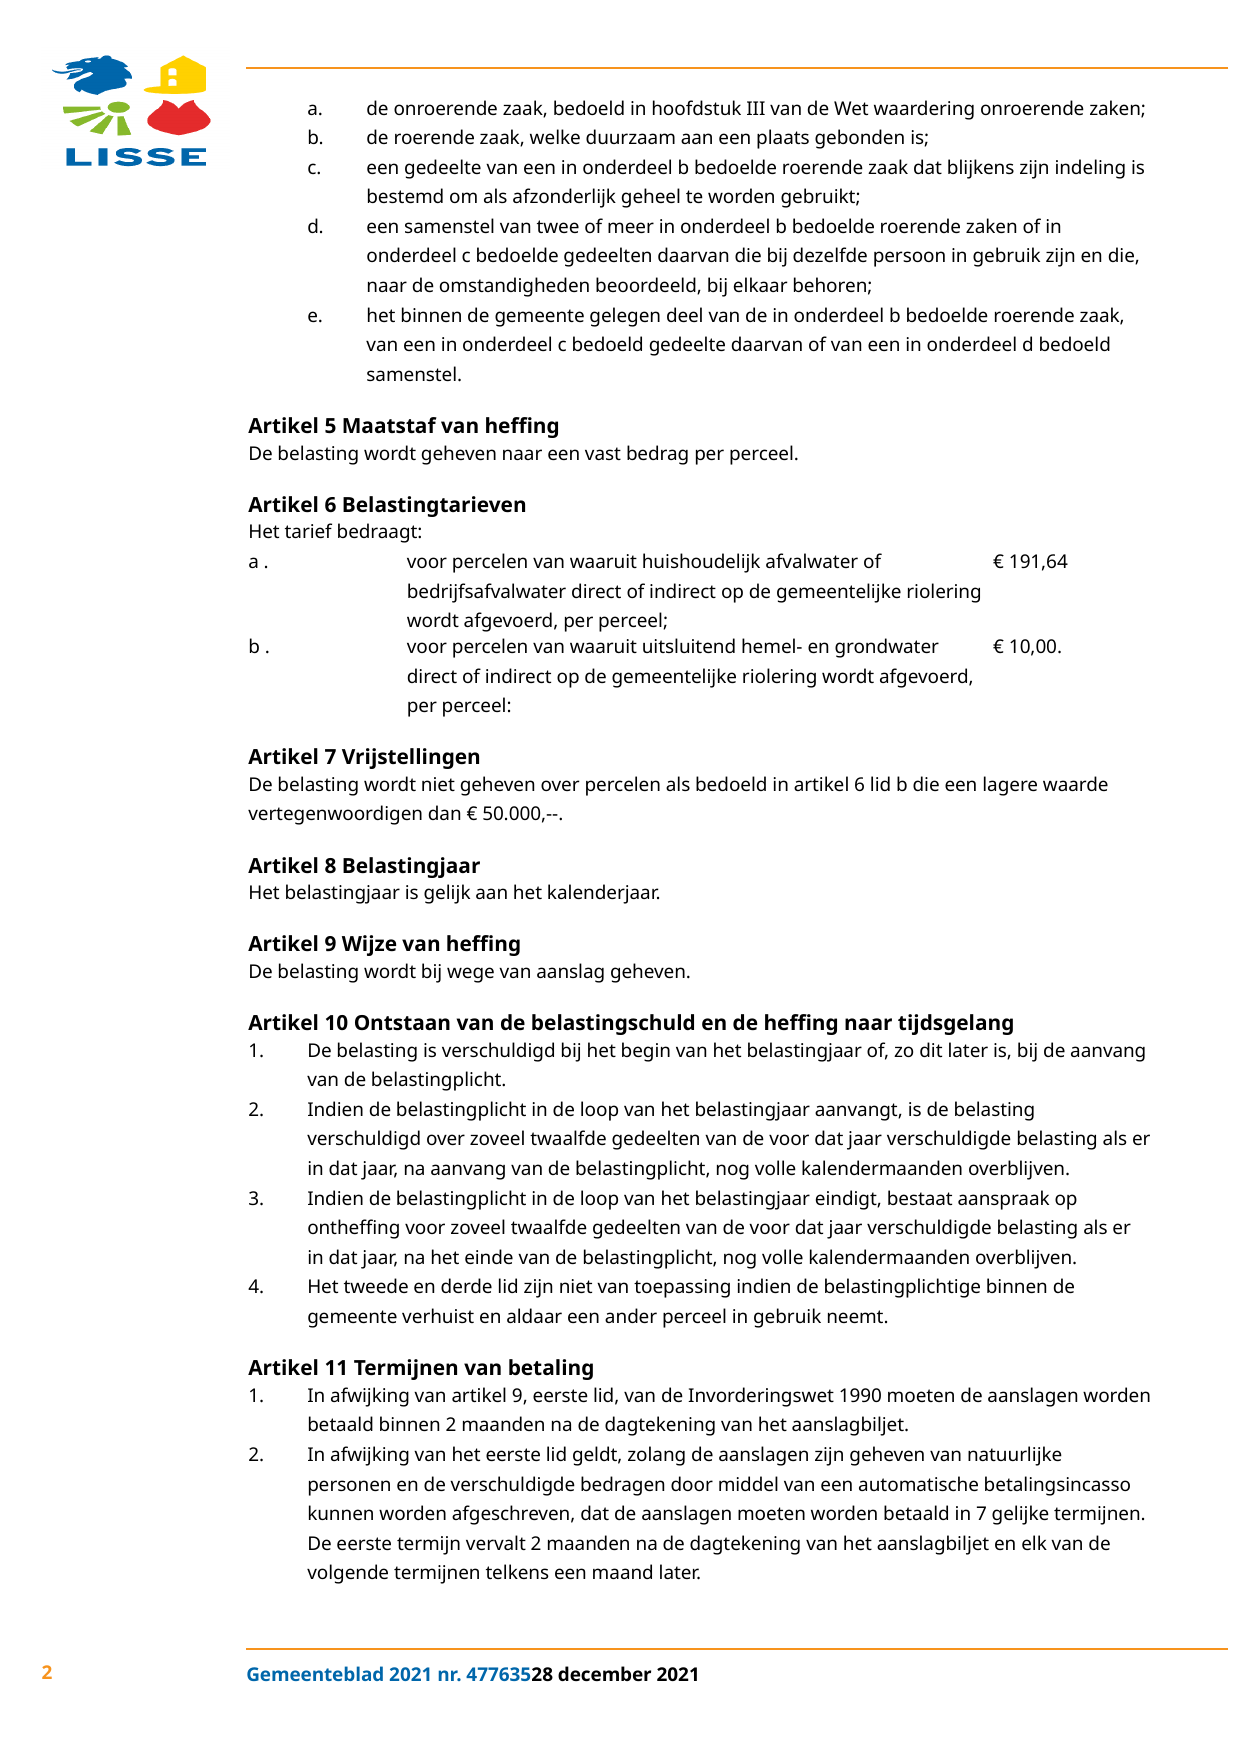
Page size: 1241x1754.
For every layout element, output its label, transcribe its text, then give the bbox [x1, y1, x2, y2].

table_header voor percelen van waaruit huishoudelijk afvalwater of bedrijfsafvalwater direct of indirect op de gemeentelijke riolering wordt afgevoerd, per perceel; [407, 549, 993, 633]
text Artikel 7 Vrijstellingen [248, 742, 1152, 771]
text Artikel 8 Belastingjaar [248, 851, 1152, 879]
text Artikel 5 Maatstaf van heffing [248, 411, 1152, 440]
picture [41, 47, 231, 172]
table_cell € 10,00. [993, 633, 1152, 718]
table_header a . [248, 549, 407, 633]
list een samenstel van twee of meer in onderdeel b bedoelde roerende zaken of in onderdeel c bedoelde gedeelten daarvan die bij dezelfde persoon in gebruik zijn en die, naar de omstandigheden beoordeeld, bij elkaar behoren; [307, 213, 1152, 298]
text Artikel 9 Wijze van heffing [248, 929, 1152, 958]
list de roerende zaak, welke duurzaam aan een plaats gebonden is; [307, 124, 1152, 150]
list Indien de belastingplicht in de loop van het belastingjaar aanvangt, is de belasting verschuldigd over zoveel twaalfde gedeelten van de voor dat jaar verschuldigde belasting als er in dat jaar, na aanvang van de belastingplicht, nog volle kalendermaanden overblijven. [248, 1096, 1152, 1181]
list In afwijking van artikel 9, eerste lid, van de Invorderingswet 1990 moeten de aanslagen worden betaald binnen 2 maanden na de dagtekening van het aanslagbiljet. [248, 1382, 1152, 1437]
text Het belastingjaar is gelijk aan het kalenderjaar. [248, 879, 1152, 905]
text De belasting wordt niet geheven over percelen als bedoeld in artikel 6 lid b die een lagere waarde vertegenwoordigen dan € 50.000,--. [248, 771, 1152, 826]
text Het tarief bedraagt: [248, 519, 1152, 544]
text De belasting wordt bij wege van aanslag geheven. [248, 958, 1152, 984]
list Indien de belastingplicht in de loop van het belastingjaar eindigt, bestaat aanspraak op ontheffing voor zoveel twaalfde gedeelten van de voor dat jaar verschuldigde belasting als er in dat jaar, na het einde van de belastingplicht, nog volle kalendermaanden overblijven. [248, 1185, 1152, 1270]
table_cell b . [248, 633, 407, 718]
list een gedeelte van een in onderdeel b bedoelde roerende zaak dat blijkens zijn indeling is bestemd om als afzonderlijk geheel te worden gebruikt; [307, 154, 1152, 209]
text Artikel 11 Termijnen van betaling [248, 1353, 1152, 1382]
table_cell voor percelen van waaruit uitsluitend hemel- en grondwater direct of indirect op de gemeentelijke riolering wordt afgevoerd, per perceel: [407, 633, 993, 718]
list In afwijking van het eerste lid geldt, zolang de aanslagen zijn geheven van natuurlijke personen en de verschuldigde bedragen door middel van een automatische betalingsincasso kunnen worden afgeschreven, dat de aanslagen moeten worden betaald in 7 gelijke termijnen. De eerste termijn vervalt 2 maanden na de dagtekening van het aanslagbiljet en elk van de volgende termijnen telkens een maand later. [248, 1441, 1152, 1585]
text Artikel 10 Ontstaan van de belastingschuld en de heffing naar tijdsgelang [248, 1008, 1152, 1037]
table_header € 191,64 [993, 549, 1152, 633]
list het binnen de gemeente gelegen deel van de in onderdeel b bedoelde roerende zaak, van een in onderdeel c bedoeld gedeelte daarvan of van een in onderdeel d bedoeld samenstel. [307, 302, 1152, 387]
text Artikel 6 Belastingtarieven [248, 490, 1152, 519]
list De belasting is verschuldigd bij het begin van het belastingjaar of, zo dit later is, bij de aanvang van de belastingplicht. [248, 1037, 1152, 1092]
list Het tweede en derde lid zijn niet van toepassing indien de belastingplichtige binnen de gemeente verhuist en aldaar een ander perceel in gebruik neemt. [248, 1273, 1152, 1329]
text De belasting wordt geheven naar een vast bedrag per perceel. [248, 440, 1152, 466]
list de onroerende zaak, bedoeld in hoofdstuk III van de Wet waardering onroerende zaken; [307, 95, 1152, 121]
